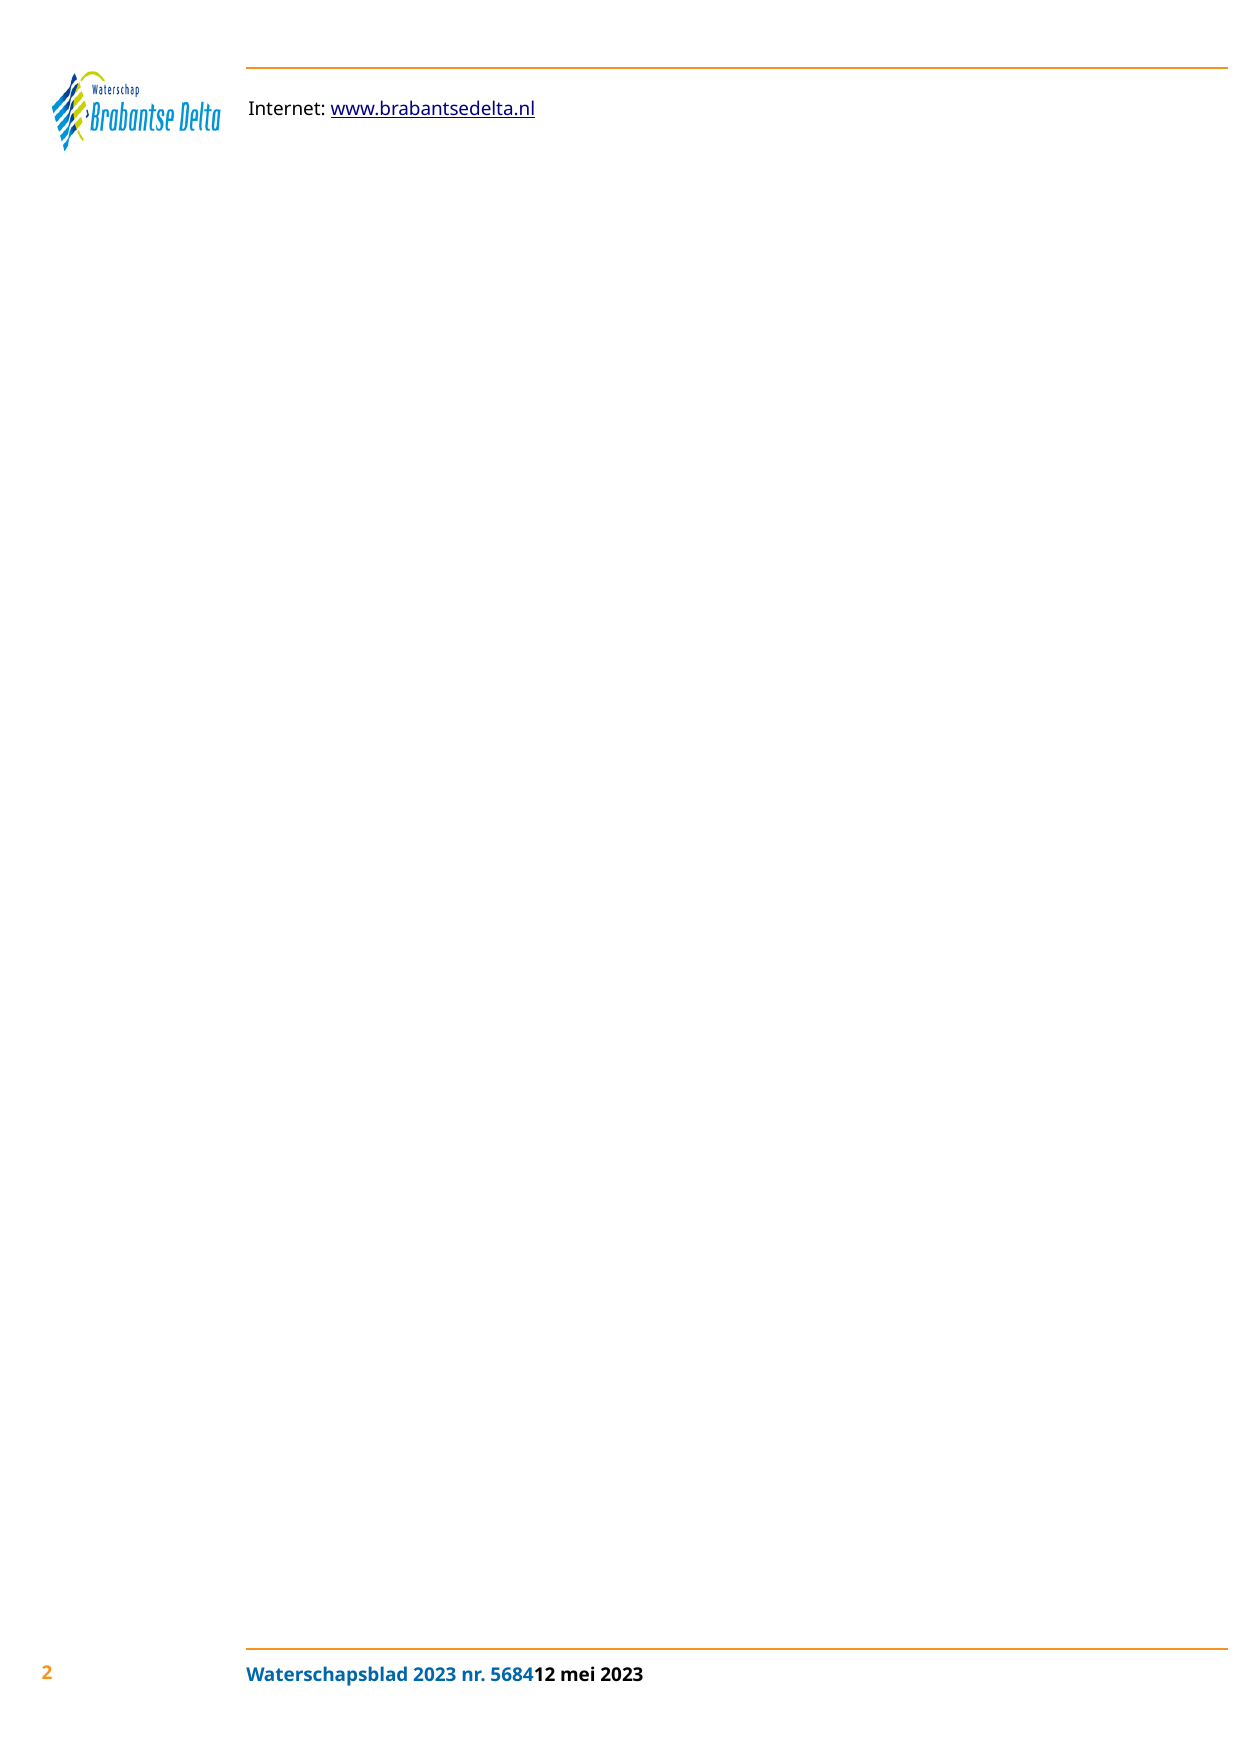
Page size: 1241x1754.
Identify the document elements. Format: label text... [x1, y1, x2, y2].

text Internet: www.brabantsedelta.nl [248, 95, 1152, 121]
picture [41, 47, 231, 172]
